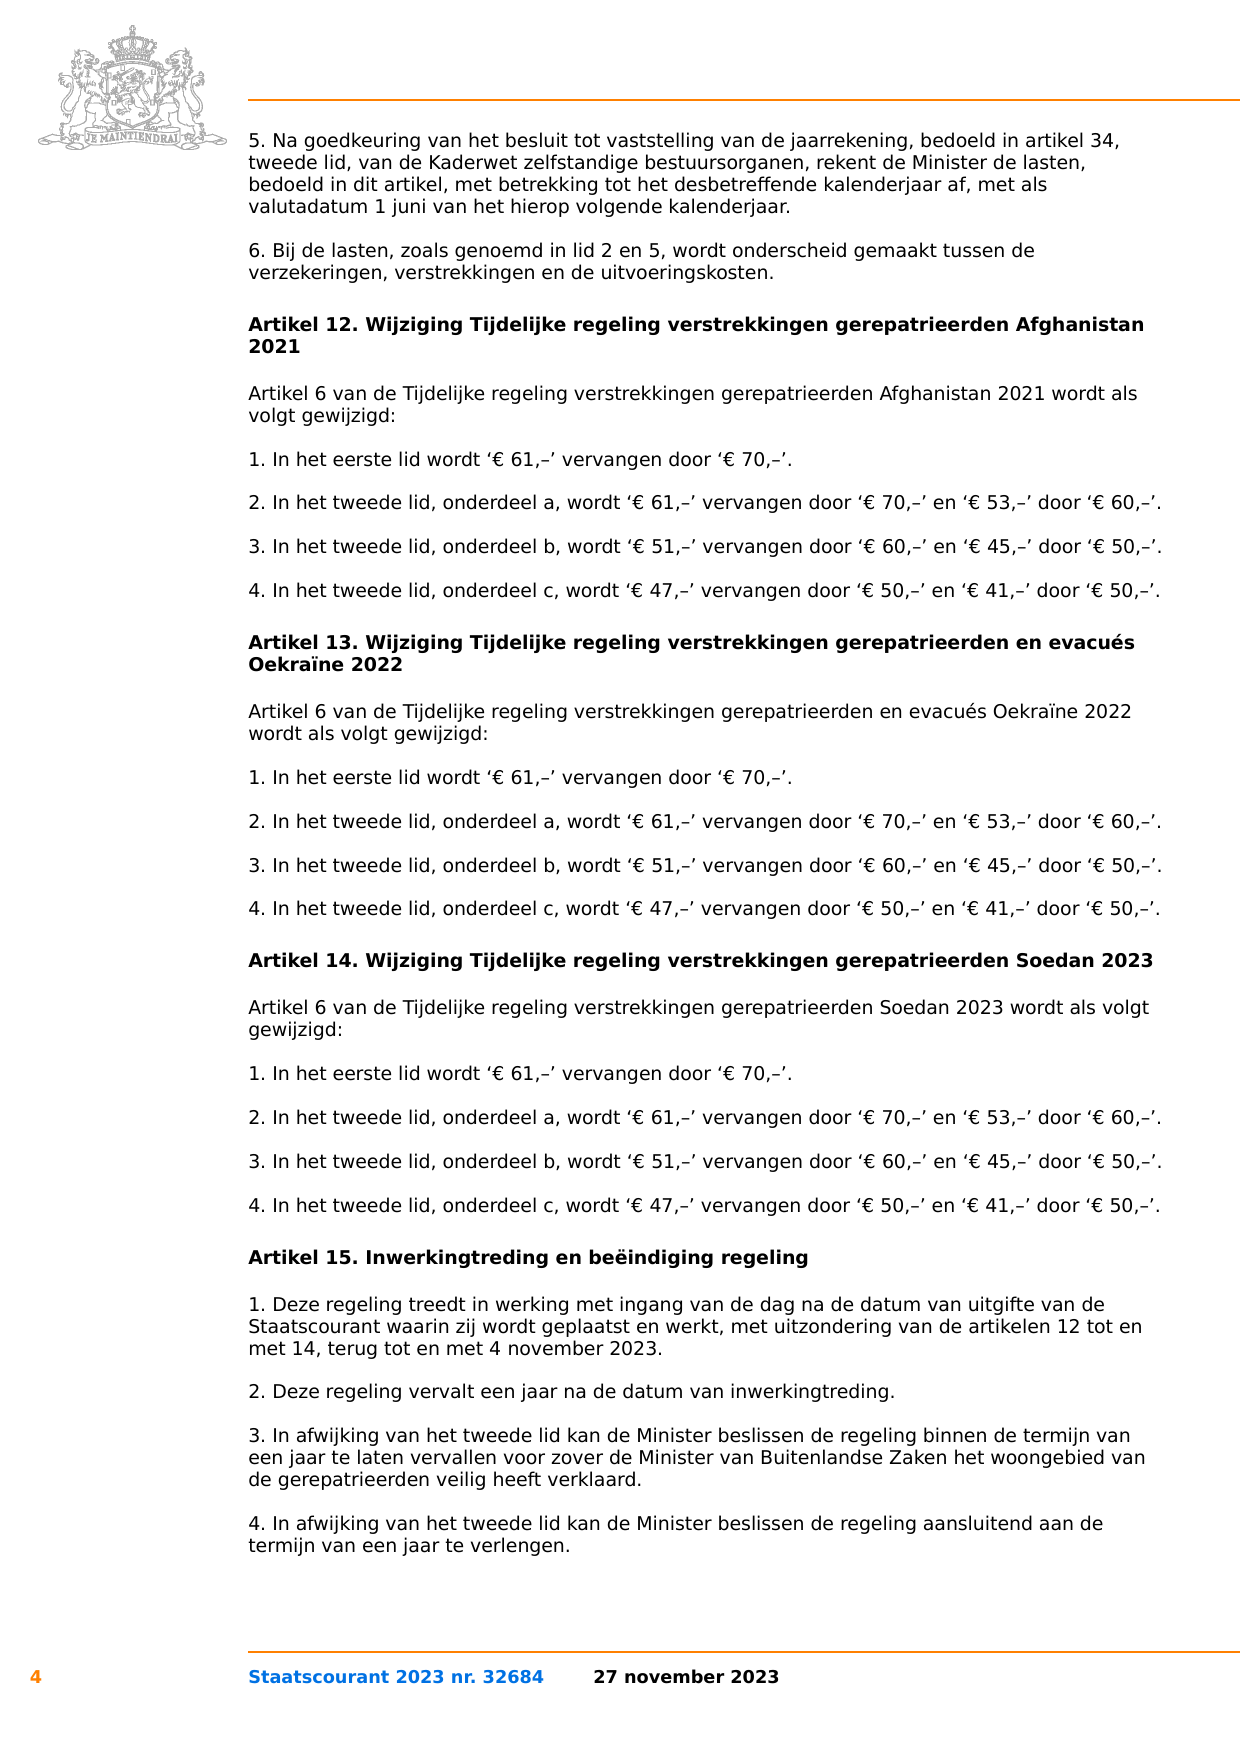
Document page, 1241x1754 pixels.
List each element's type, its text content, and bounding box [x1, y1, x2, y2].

text 3. In afwijking van het tweede lid kan de Minister beslissen de regeling binnen de termijn van een jaar te laten vervallen voor zover de Minister van Buitenlandse Zaken het woongebied van de gerepatrieerden veilig heeft verklaard. [248, 1425, 1163, 1491]
text 3. In het tweede lid, onderdeel b, wordt ‘€ 51,–’ vervangen door ‘€ 60,–’ en ‘€ 45,–’ door ‘€ 50,–’. [248, 536, 1163, 558]
text 4. In het tweede lid, onderdeel c, wordt ‘€ 47,–’ vervangen door ‘€ 50,–’ en ‘€ 41,–’ door ‘€ 50,–’. [248, 580, 1163, 602]
text 1. In het eerste lid wordt ‘€ 61,–’ vervangen door ‘€ 70,–’. [248, 1063, 1163, 1085]
text Artikel 6 van de Tijdelijke regeling verstrekkingen gerepatrieerden Soedan 2023 wordt als volgt gewijzigd: [248, 997, 1163, 1041]
picture [38, 25, 227, 150]
text 2. In het tweede lid, onderdeel a, wordt ‘€ 61,–’ vervangen door ‘€ 70,–’ en ‘€ 53,–’ door ‘€ 60,–’. [248, 1107, 1163, 1129]
text 1. Deze regeling treedt in werking met ingang van de dag na de datum van uitgifte van de Staatscourant waarin zij wordt geplaatst en werkt, met uitzondering van de artikelen 12 tot en met 14, terug tot en met 4 november 2023. [248, 1294, 1163, 1359]
text 2. Deze regeling vervalt een jaar na de datum van inwerkingtreding. [248, 1381, 1163, 1403]
text 3. In het tweede lid, onderdeel b, wordt ‘€ 51,–’ vervangen door ‘€ 60,–’ en ‘€ 45,–’ door ‘€ 50,–’. [248, 1151, 1163, 1173]
subtitle Artikel 12. Wijziging Tijdelijke regeling verstrekkingen gerepatrieerden Afghanistan 2021 [248, 314, 1163, 358]
subtitle Artikel 14. Wijziging Tijdelijke regeling verstrekkingen gerepatrieerden Soedan 2023 [248, 950, 1163, 972]
subtitle Artikel 15. Inwerkingtreding en beëindiging regeling [248, 1247, 1163, 1269]
text Artikel 6 van de Tijdelijke regeling verstrekkingen gerepatrieerden Afghanistan 2021 wordt als volgt gewijzigd: [248, 383, 1163, 427]
text 1. In het eerste lid wordt ‘€ 61,–’ vervangen door ‘€ 70,–’. [248, 448, 1163, 470]
text 1. In het eerste lid wordt ‘€ 61,–’ vervangen door ‘€ 70,–’. [248, 767, 1163, 789]
text 4. In het tweede lid, onderdeel c, wordt ‘€ 47,–’ vervangen door ‘€ 50,–’ en ‘€ 41,–’ door ‘€ 50,–’. [248, 1195, 1163, 1217]
text 5. Na goedkeuring van het besluit tot vaststelling van de jaarrekening, bedoeld in artikel 34, tweede lid, van de Kaderwet zelfstandige bestuursorganen, rekent de Minister de lasten, bedoeld in dit artikel, met betrekking tot het desbetreffende kalenderjaar af, met als valutadatum 1 juni van het hierop volgende kalenderjaar. [248, 130, 1163, 218]
subtitle Artikel 13. Wijziging Tijdelijke regeling verstrekkingen gerepatrieerden en evacués Oekraïne 2022 [248, 632, 1163, 676]
text 2. In het tweede lid, onderdeel a, wordt ‘€ 61,–’ vervangen door ‘€ 70,–’ en ‘€ 53,–’ door ‘€ 60,–’. [248, 492, 1163, 514]
text 3. In het tweede lid, onderdeel b, wordt ‘€ 51,–’ vervangen door ‘€ 60,–’ en ‘€ 45,–’ door ‘€ 50,–’. [248, 854, 1163, 876]
text 6. Bij de lasten, zoals genoemd in lid 2 en 5, wordt onderscheid gemaakt tussen de verzekeringen, verstrekkingen en de uitvoeringskosten. [248, 240, 1163, 284]
text 4. In het tweede lid, onderdeel c, wordt ‘€ 47,–’ vervangen door ‘€ 50,–’ en ‘€ 41,–’ door ‘€ 50,–’. [248, 898, 1163, 920]
text 2. In het tweede lid, onderdeel a, wordt ‘€ 61,–’ vervangen door ‘€ 70,–’ en ‘€ 53,–’ door ‘€ 60,–’. [248, 811, 1163, 833]
text 4. In afwijking van het tweede lid kan de Minister beslissen de regeling aansluitend aan de termijn van een jaar te verlengen. [248, 1513, 1163, 1557]
text Artikel 6 van de Tijdelijke regeling verstrekkingen gerepatrieerden en evacués Oekraïne 2022 wordt als volgt gewijzigd: [248, 701, 1163, 745]
